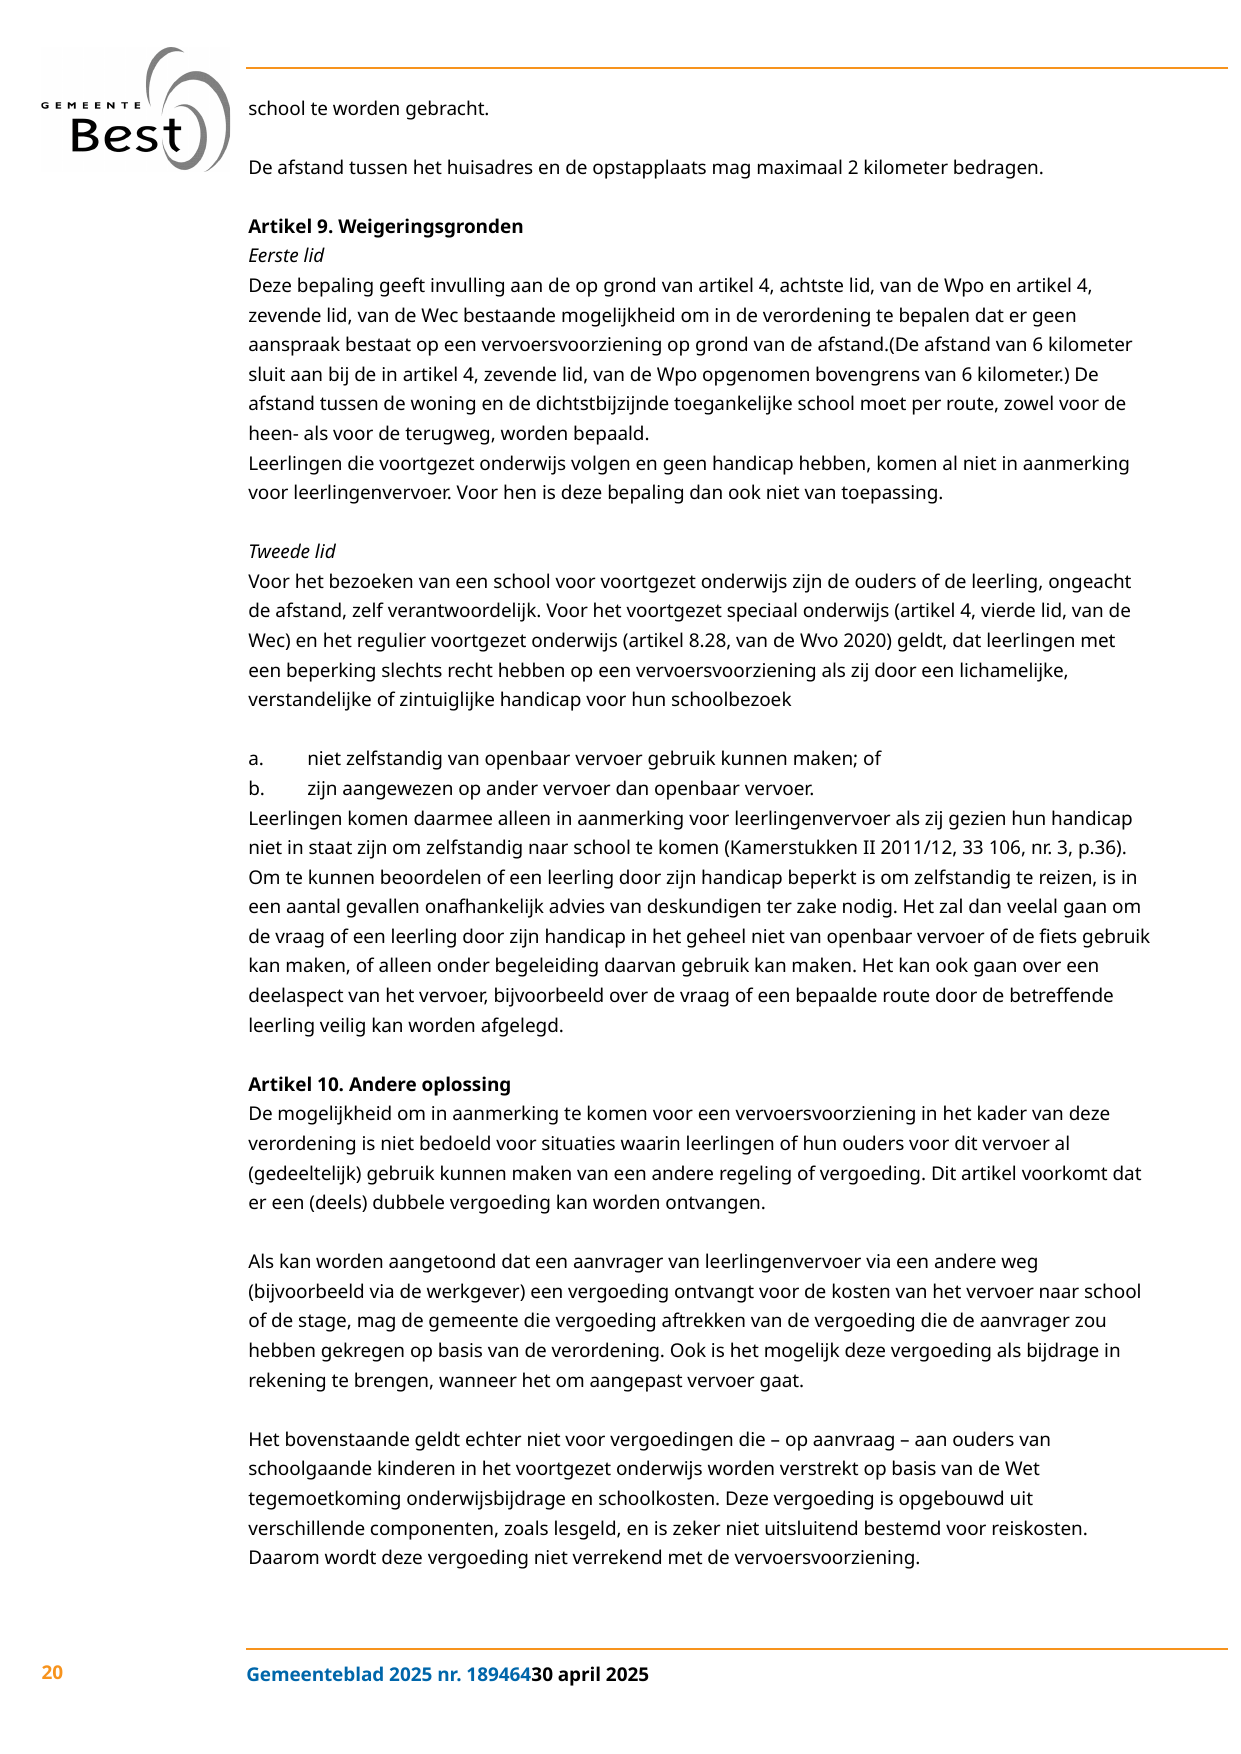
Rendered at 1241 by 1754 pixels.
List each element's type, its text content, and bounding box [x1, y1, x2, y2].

text Deze bepaling geeft invulling aan de op grond van artikel 4, achtste lid, van de Wpo en artikel 4, zevende lid, van de Wec bestaande mogelijkheid om in de verordening te bepalen dat er geen aanspraak bestaat op een vervoersvoorziening op grond van de afstand.(De afstand van 6 kilometer sluit aan bij de in artikel 4, zevende lid, van de Wpo opgenomen bovengrens van 6 kilometer.) De afstand tussen de woning en de dichtstbijzijnde toegankelijke school moet per route, zowel voor de heen- als voor de terugweg, worden bepaald. [248, 272, 1152, 446]
text Leerlingen komen daarmee alleen in aanmerking voor leerlingenvervoer als zij gezien hun handicap niet in staat zijn om zelfstandig naar school te komen (Kamerstukken II 2011/12, 33 106, nr. 3, p.36). Om te kunnen beoordelen of een leerling door zijn handicap beperkt is om zelfstandig te reizen, is in een aantal gevallen onafhankelijk advies van deskundigen ter zake nodig. Het zal dan veelal gaan om de vraag of een leerling door zijn handicap in het geheel niet van openbaar vervoer of de fiets gebruik kan maken, of alleen onder begeleiding daarvan gebruik kan maken. Het kan ook gaan over een deelaspect van het vervoer, bijvoorbeeld over de vraag of een bepaalde route door de betreffende leerling veilig kan worden afgelegd. [248, 805, 1152, 1038]
text Het bovenstaande geldt echter niet voor vergoedingen die – op aanvraag – aan ouders van schoolgaande kinderen in het voortgezet onderwijs worden verstrekt op basis van de Wet tegemoetkoming onderwijsbijdrage en schoolkosten. Deze vergoeding is opgebouwd uit verschillende componenten, zoals lesgeld, en is zeker niet uitsluitend bestemd voor reiskosten. Daarom wordt deze vergoeding niet verrekend met de vervoersvoorziening. [248, 1426, 1152, 1570]
list niet zelfstandig van openbaar vervoer gebruik kunnen maken; of [248, 746, 1152, 771]
text Artikel 9. Weigeringsgronden [248, 213, 1152, 239]
list zijn aangewezen op ander vervoer dan openbaar vervoer. [248, 775, 1152, 801]
text school te worden gebracht. [248, 95, 1152, 121]
picture [41, 47, 231, 172]
text Als kan worden aangetoond dat een aanvrager van leerlingenvervoer via een andere weg (bijvoorbeeld via de werkgever) een vergoeding ontvangt voor de kosten van het vervoer naar school of de stage, mag de gemeente die vergoeding aftrekken van de vergoeding die de aanvrager zou hebben gekregen op basis van de verordening. Ook is het mogelijk deze vergoeding als bijdrage in rekening te brengen, wanneer het om aangepast vervoer gaat. [248, 1248, 1152, 1393]
text Tweede lid [248, 538, 1152, 564]
text Leerlingen die voortgezet onderwijs volgen en geen handicap hebben, komen al niet in aanmerking voor leerlingenvervoer. Voor hen is deze bepaling dan ook niet van toepassing. [248, 450, 1152, 505]
text Voor het bezoeken van een school voor voortgezet onderwijs zijn de ouders of de leerling, ongeacht de afstand, zelf verantwoordelijk. Voor het voortgezet speciaal onderwijs (artikel 4, vierde lid, van de Wec) en het regulier voortgezet onderwijs (artikel 8.28, van de Wvo 2020) geldt, dat leerlingen met een beperking slechts recht hebben op een vervoersvoorziening als zij door een lichamelijke, verstandelijke of zintuiglijke handicap voor hun schoolbezoek [248, 568, 1152, 712]
text De afstand tussen het huisadres en de opstapplaats mag maximaal 2 kilometer bedragen. [248, 154, 1152, 180]
text Artikel 10. Andere oplossing [248, 1071, 1152, 1097]
text De mogelijkheid om in aanmerking te komen voor een vervoersvoorziening in het kader van deze verordening is niet bedoeld voor situaties waarin leerlingen of hun ouders voor dit vervoer al (gedeeltelijk) gebruik kunnen maken van een andere regeling of vergoeding. Dit artikel voorkomt dat er een (deels) dubbele vergoeding kan worden ontvangen. [248, 1101, 1152, 1215]
text Eerste lid [248, 243, 1152, 268]
